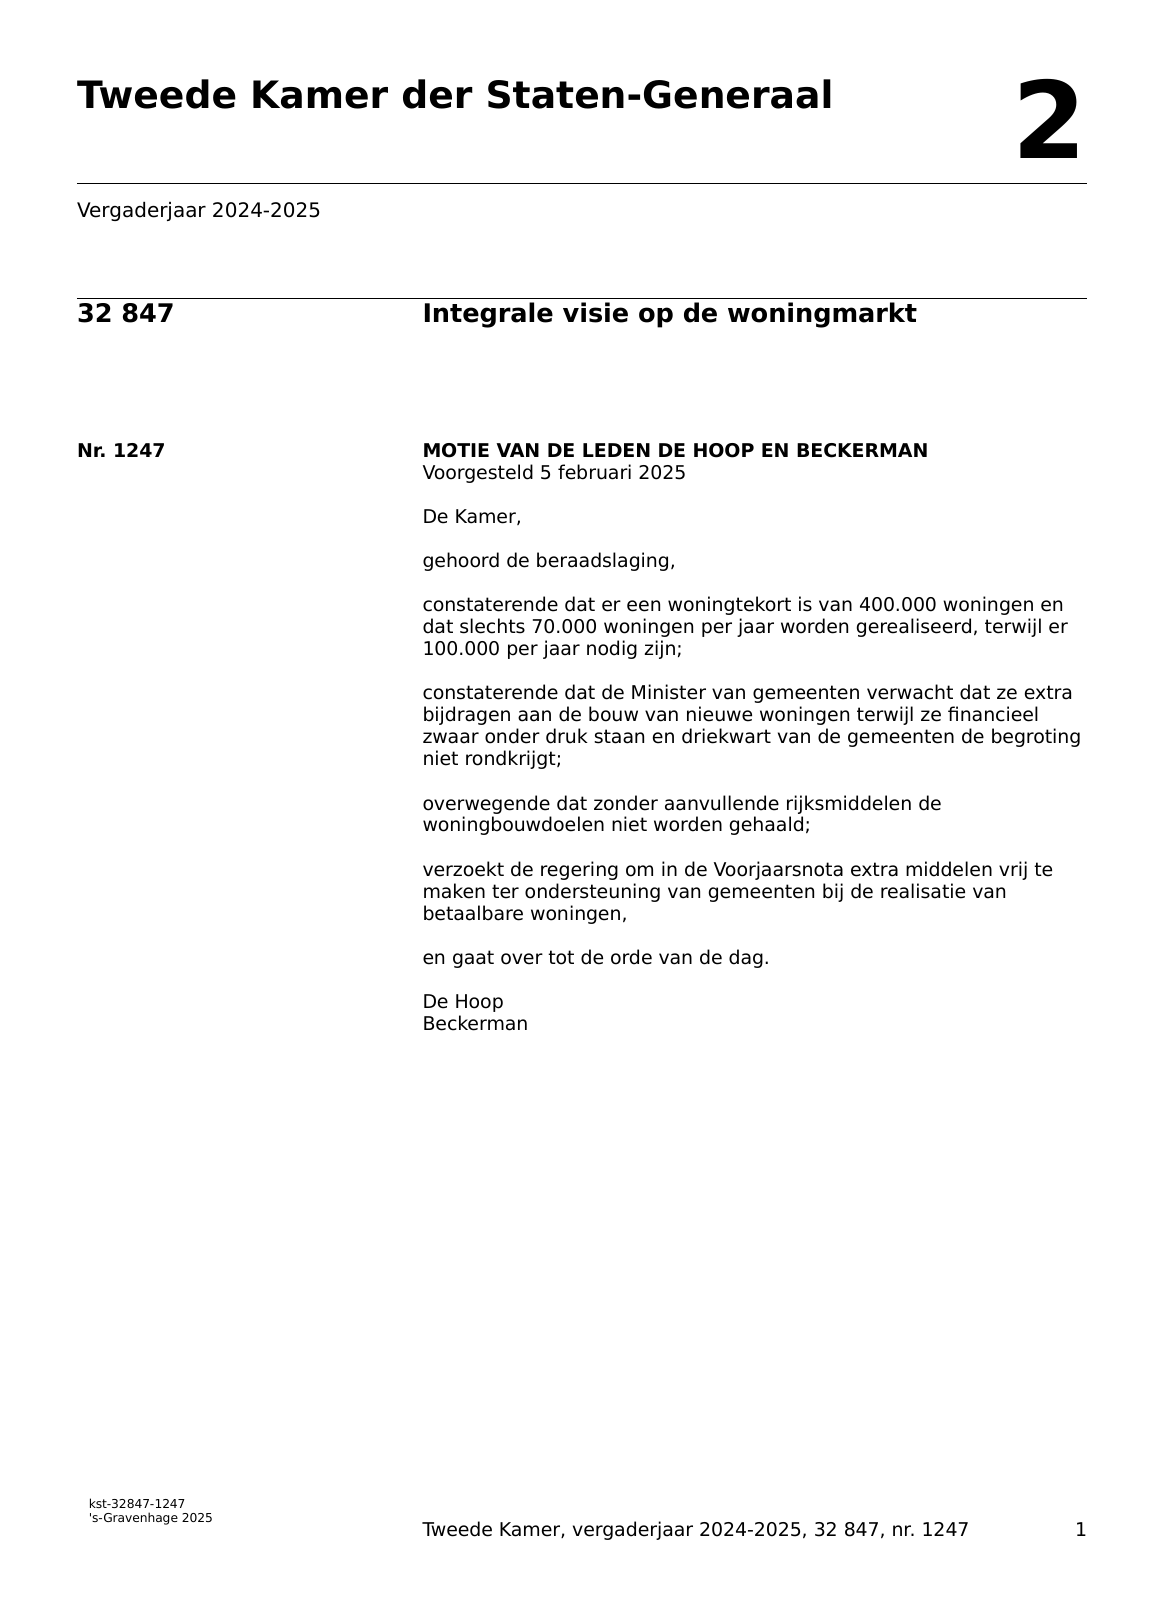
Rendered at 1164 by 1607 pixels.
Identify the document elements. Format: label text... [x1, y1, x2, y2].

text 's-Gravenhage 2025 [88, 1511, 323, 1525]
text constaterende dat er een woningtekort is van 400.000 woningen en dat slechts 70.000 woningen per jaar worden gerealiseerd, terwijl er 100.000 per jaar nodig zijn; [422, 594, 1087, 660]
subtitle 32 847 Integrale visie op de woningmarkt [77, 299, 1087, 329]
text verzoekt de regering om in de Voorjaarsnota extra middelen vrij te maken ter ondersteuning van gemeenten bij de realisatie van betaalbare woningen, [422, 858, 1087, 924]
text gehoord de beraadslaging, [422, 550, 1087, 572]
text en gaat over tot de orde van de dag. [422, 947, 1087, 969]
text De Hoop [422, 991, 1087, 1013]
text Voorgesteld 5 februari 2025 [422, 462, 1087, 484]
subtitle Nr. 1247 MOTIE VAN DE LEDEN DE HOOP EN BECKERMAN [77, 440, 1087, 462]
text De Kamer, [422, 506, 1087, 528]
text overwegende dat zonder aanvullende rijksmiddelen de woningbouwdoelen niet worden gehaald; [422, 792, 1087, 836]
table_header 2 [886, 59, 1087, 183]
text Beckerman [422, 1013, 1087, 1035]
text constaterende dat de Minister van gemeenten verwacht dat ze extra bijdragen aan de bouw van nieuwe woningen terwijl ze financieel zwaar onder druk staan en driekwart van de gemeenten de begroting niet rondkrijgt; [422, 682, 1087, 770]
text kst-32847-1247 [88, 1497, 323, 1511]
table_header Tweede Kamer der Staten-Generaal [77, 59, 886, 183]
table_cell Vergaderjaar 2024-2025 [77, 184, 1087, 298]
